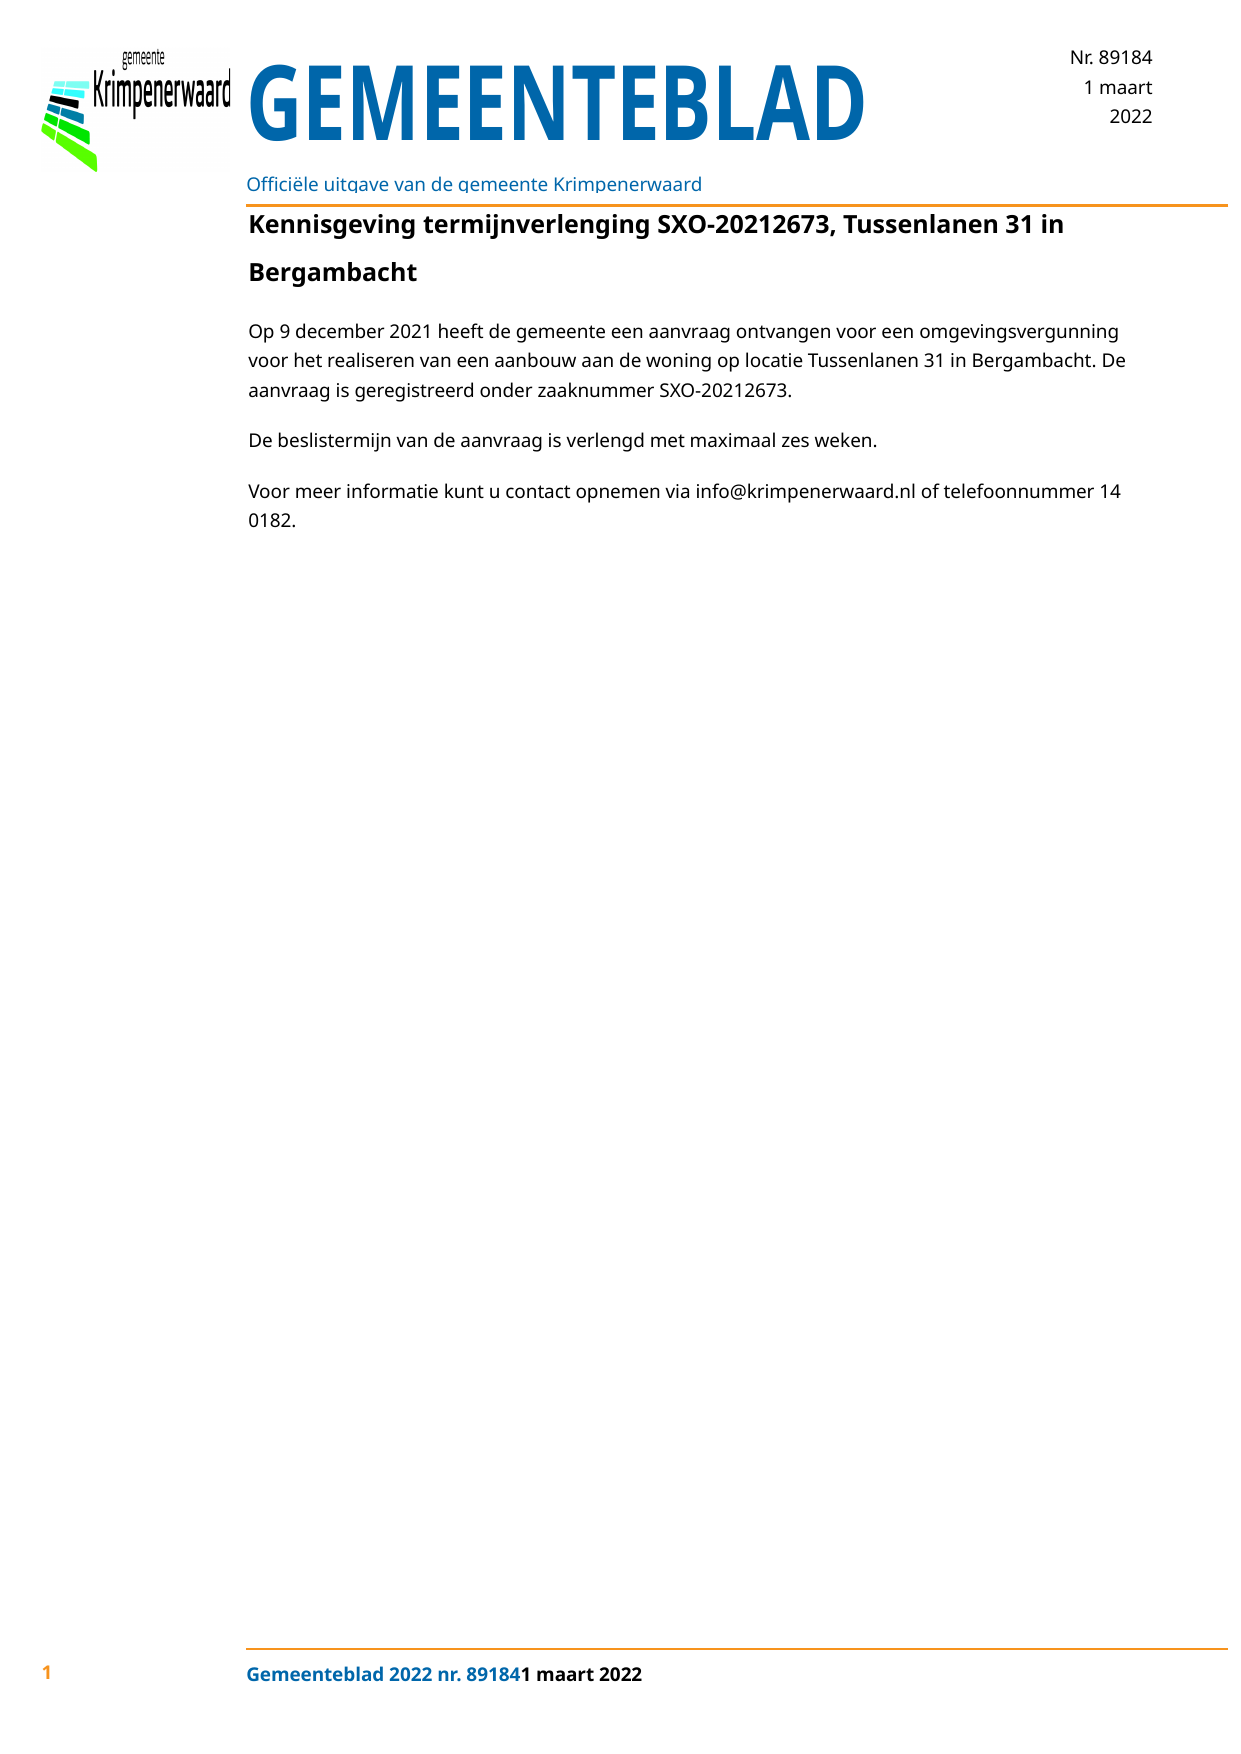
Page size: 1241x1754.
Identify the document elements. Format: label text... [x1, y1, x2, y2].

text Kennisgeving termijnverlenging SXO-20212673, Tussenlanen 31 in Bergambacht [248, 207, 1152, 288]
picture [41, 47, 231, 172]
text Voor meer informatie kunt u contact opnemen via info@krimpenerwaard.nl of telefoonnummer 14 0182. [248, 478, 1152, 533]
text De beslistermijn van de aanvraag is verlengd met maximaal zes weken. [248, 427, 1152, 453]
text Op 9 december 2021 heeft de gemeente een aanvraag ontvangen voor een omgevingsvergunning voor het realiseren van een aanbouw aan de woning op locatie Tussenlanen 31 in Bergambacht. De aanvraag is geregistreerd onder zaaknummer SXO-20212673. [248, 318, 1152, 403]
